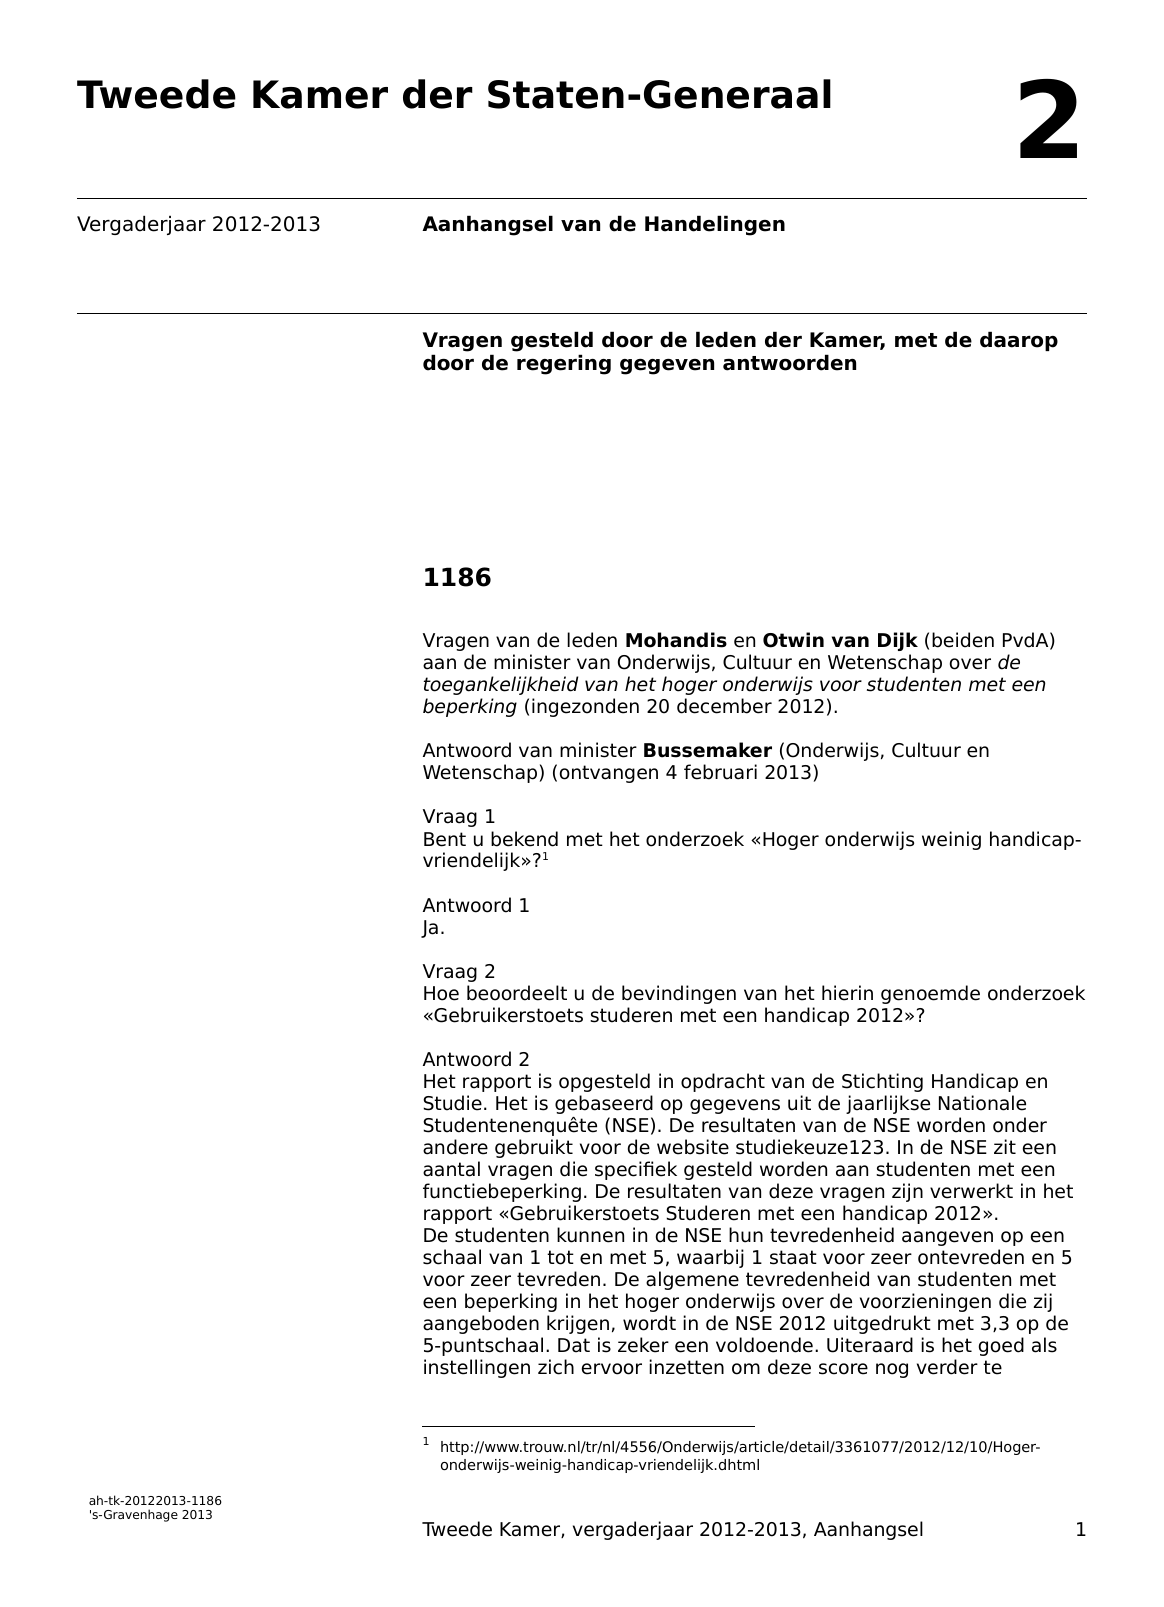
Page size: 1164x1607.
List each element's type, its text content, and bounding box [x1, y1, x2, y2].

text Vraag 1 [422, 806, 1087, 828]
table_cell Aanhangsel van de Handelingen [422, 199, 1087, 313]
table_header Tweede Kamer der Staten-Generaal [77, 59, 886, 198]
text Het rapport is opgesteld in opdracht van de Stichting Handicap en Studie. Het is gebaseerd op gegevens uit de jaarlijkse Nationale Studentenenquête (NSE). De resultaten van de NSE worden onder andere gebruikt voor de website studiekeuze123. In de NSE zit een aantal vragen die specifiek gesteld worden aan studenten met een functiebeperking. De resultaten van deze vragen zijn verwerkt in het rapport «Gebruikerstoets Studeren met een handicap 2012». [422, 1071, 1087, 1225]
text 's-Gravenhage 2013 [88, 1508, 323, 1522]
text 1186 [422, 563, 1087, 592]
table_header 2 [886, 59, 1087, 198]
text Hoe beoordeelt u de bevindingen van het hierin genoemde onderzoek «Gebruikerstoets studeren met een handicap 2012»? [422, 983, 1087, 1027]
text Bent u bekend met het onderzoek «Hoger onderwijs weinig handicap-vriendelijk»? [422, 828, 1087, 872]
table_cell [77, 314, 422, 375]
text Vragen van de leden Mohandis en Otwin van Dijk (beiden PvdA) aan de minister van Onderwijs, Cultuur en Wetenschap over de toegankelijkheid van het hoger onderwijs voor studenten met een beperking (ingezonden 20 december 2012). [422, 630, 1087, 718]
text Antwoord van minister Bussemaker (Onderwijs, Cultuur en Wetenschap) (ontvangen 4 februari 2013) [422, 740, 1087, 784]
text Ja. [422, 917, 1087, 938]
table_cell Vergaderjaar 2012-2013 [77, 199, 422, 313]
table_cell Vragen gesteld door de leden der Kamer, met de daarop door de regering gegeven antwoorden [422, 314, 1087, 375]
text http://www.trouw.nl/tr/nl/4556/Onderwijs/article/detail/3361077/2012/12/10/Hoger-onderwijs-weinig-handicap-vriendelijk.dhtml [422, 1435, 1087, 1474]
text ah-tk-20122013-1186 [88, 1494, 323, 1508]
text De studenten kunnen in de NSE hun tevredenheid aangeven op een schaal van 1 tot en met 5, waarbij 1 staat voor zeer ontevreden en 5 voor zeer tevreden. De algemene tevredenheid van studenten met een beperking in het hoger onderwijs over de voorzieningen die zij aangeboden krijgen, wordt in de NSE 2012 uitgedrukt met 3,3 op de 5-puntschaal. Dat is zeker een voldoende. Uiteraard is het goed als instellingen zich ervoor inzetten om deze score nog verder te [422, 1225, 1087, 1378]
text Antwoord 1 [422, 894, 1087, 917]
text Antwoord 2 [422, 1049, 1087, 1071]
text Vraag 2 [422, 961, 1087, 983]
